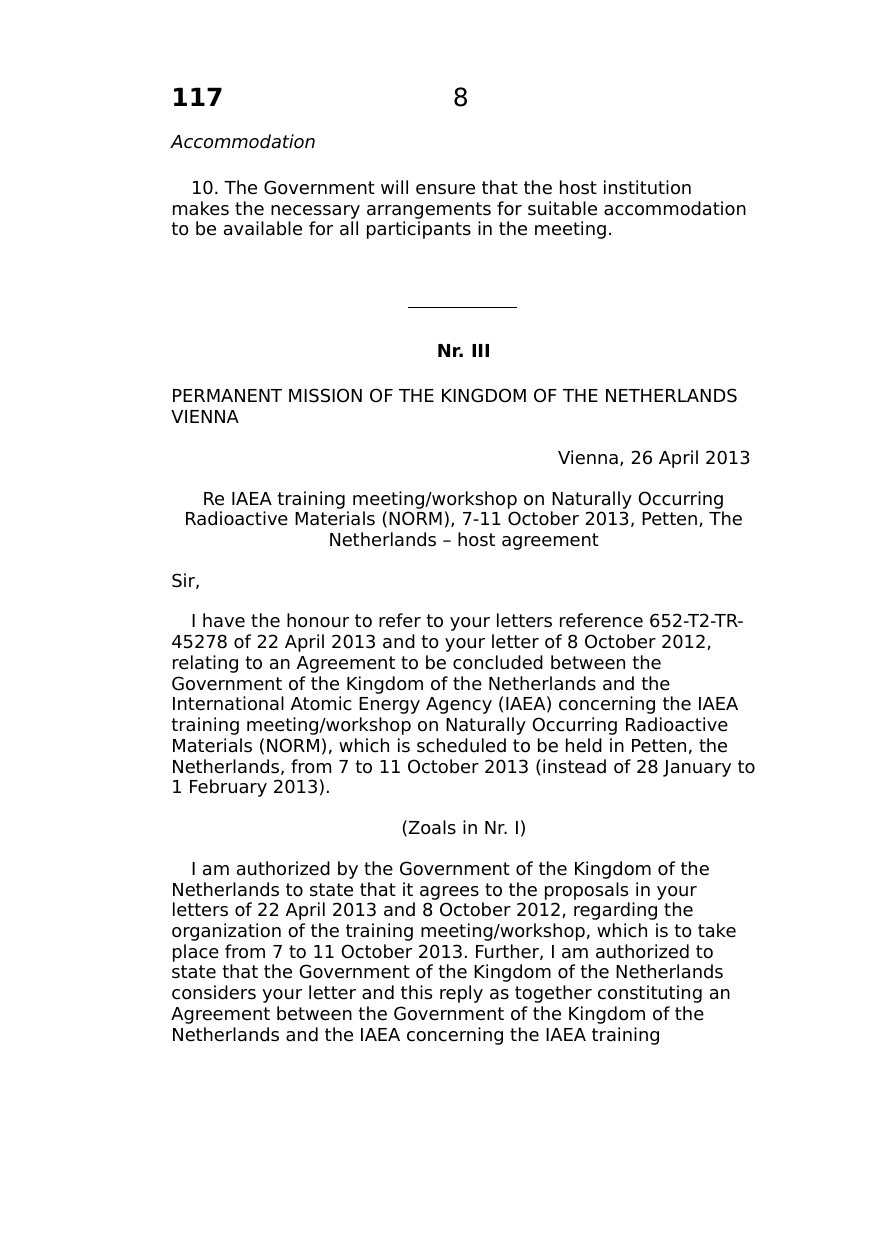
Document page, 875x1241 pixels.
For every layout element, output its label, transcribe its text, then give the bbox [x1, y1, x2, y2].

text 10. The Government will ensure that the host institution makes the necessary arrangements for suitable accommodation to be available for all participants in the meeting. [171, 178, 756, 240]
text Vienna, 26 April 2013 [171, 448, 756, 468]
text I have the honour to refer to your letters reference 652-T2-TR-45278 of 22 April 2013 and to your letter of 8 October 2012, relating to an Agreement to be concluded between the Government of the Kingdom of the Netherlands and the International Atomic Energy Agency (IAEA) concerning the IAEA training meeting/workshop on Naturally Occurring Radioactive Materials (NORM), which is scheduled to be held in Petten, the Netherlands, from 7 to 11 October 2013 (instead of 28 January to 1 February 2013). [171, 611, 756, 798]
text I am authorized by the Government of the Kingdom of the Netherlands to state that it agrees to the proposals in your letters of 22 April 2013 and 8 October 2012, regarding the organization of the training meeting/workshop, which is to take place from 7 to 11 October 2013. Further, I am authorized to state that the Government of the Kingdom of the Netherlands considers your letter and this reply as together constituting an Agreement between the Government of the Kingdom of the Netherlands and the IAEA concerning the IAEA training [171, 859, 756, 1045]
text PERMANENT MISSION OF THE KINGDOM OF THE NETHERLANDS VIENNA [171, 386, 756, 428]
subtitle Nr. III [171, 341, 756, 361]
subtitle Accommodation [171, 132, 756, 153]
text Sir, [171, 571, 756, 591]
text Re IAEA training meeting/workshop on Naturally Occurring Radioactive Materials (NORM), 7-11 October 2013, Petten, The Netherlands – host agreement [171, 488, 756, 551]
text (Zoals in Nr. I) [171, 818, 756, 839]
